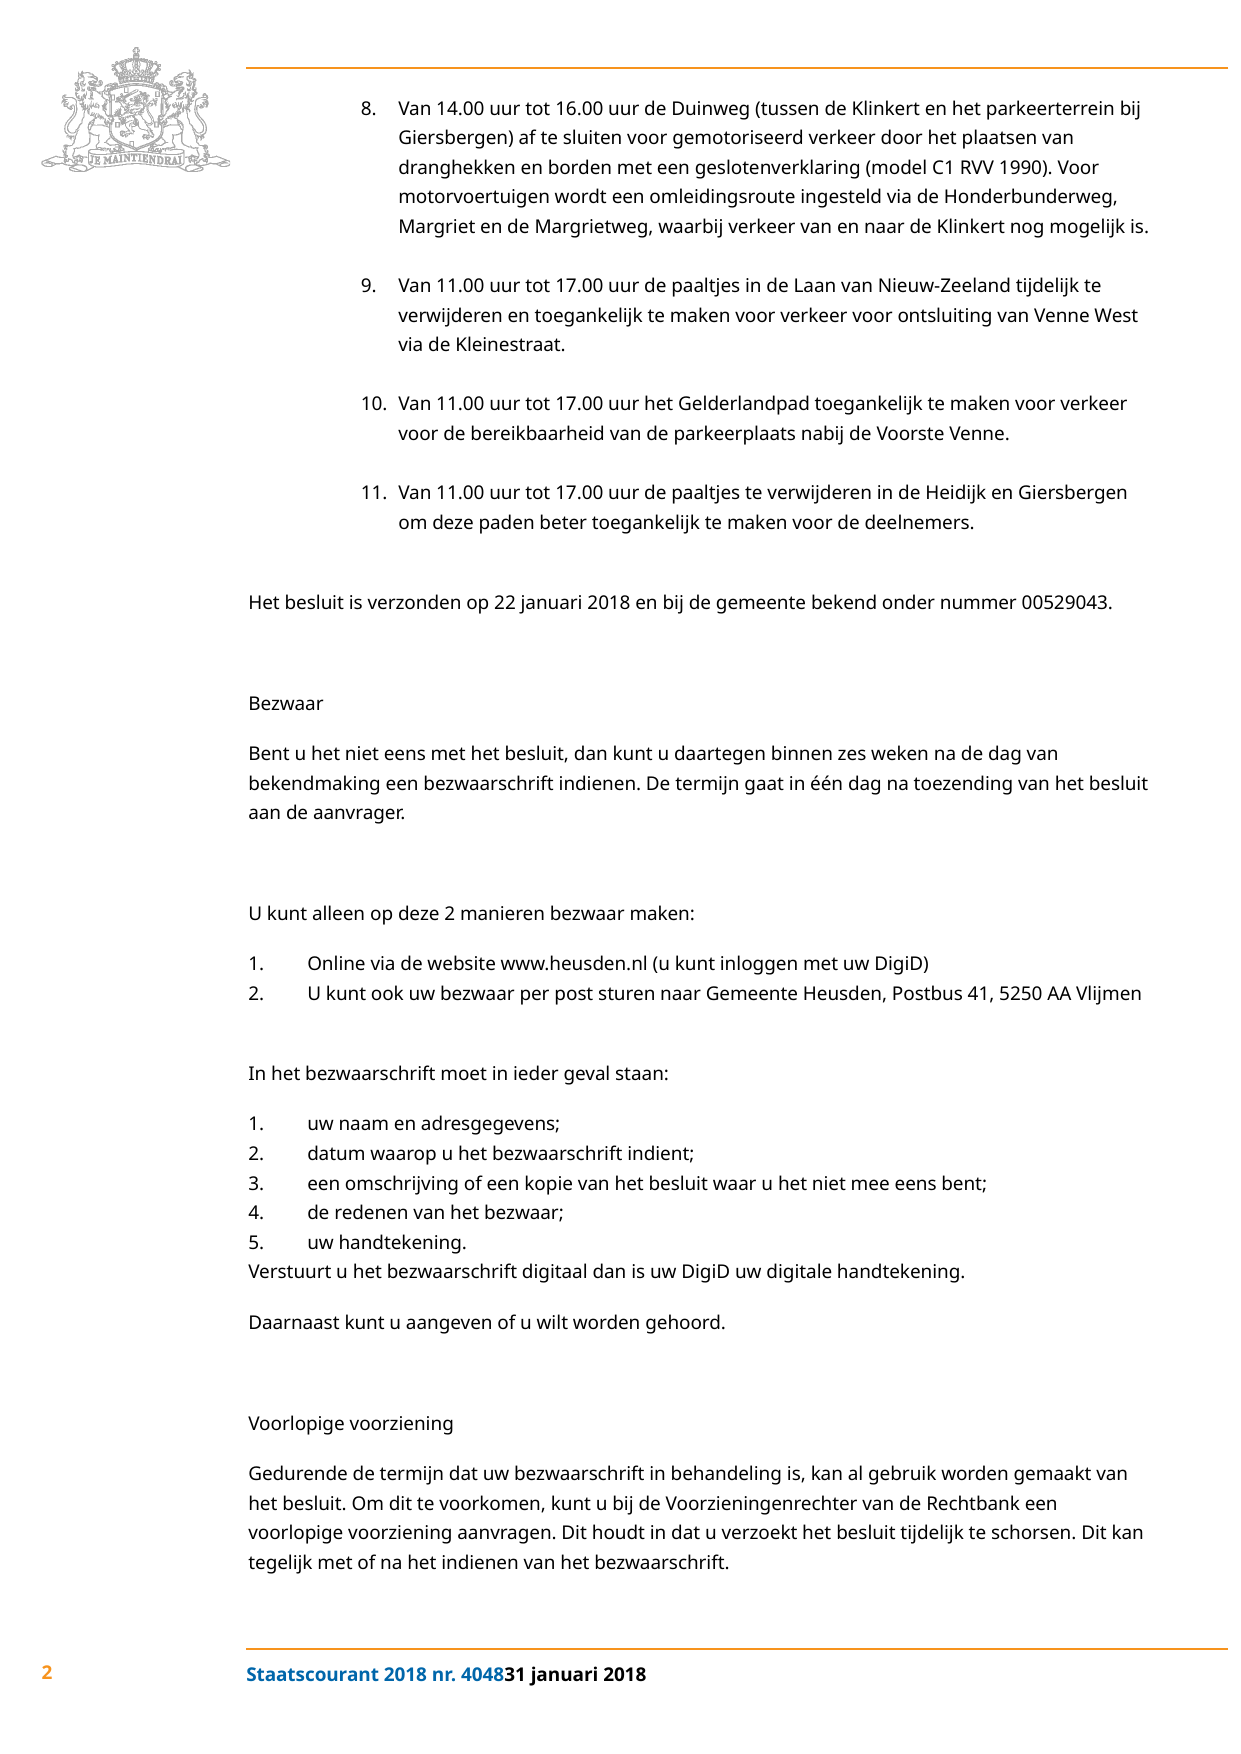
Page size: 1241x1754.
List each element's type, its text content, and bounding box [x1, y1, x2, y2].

list uw naam en adresgegevens; [248, 1111, 1152, 1136]
list Online via de website www.heusden.nl (u kunt inloggen met uw DigiD) [248, 951, 1152, 976]
text Gedurende de termijn dat uw bezwaarschrift in behandeling is, kan al gebruik worden gemaakt van het besluit. Om dit te voorkomen, kunt u bij de Voorzieningenrechter van de Rechtbank een voorlopige voorziening aanvragen. Dit houdt in dat u verzoekt het besluit tijdelijk te schorsen. Dit kan tegelijk met of na het indienen van het bezwaarschrift. [248, 1460, 1152, 1575]
text In het bezwaarschrift moet in ieder geval staan: [248, 1060, 1152, 1086]
list de redenen van het bezwaar; [248, 1199, 1152, 1225]
list datum waarop u het bezwaarschrift indient; [248, 1140, 1152, 1166]
text U kunt alleen op deze 2 manieren bezwaar maken: [248, 900, 1152, 926]
list Van 11.00 uur tot 17.00 uur het Gelderlandpad toegankelijk te maken voor verkeer voor de bereikbaarheid van de parkeerplaats nabij de Voorste Venne. [361, 391, 1152, 446]
text Het besluit is verzonden op 22 januari 2018 en bij de gemeente bekend onder nummer 00529043. [248, 589, 1152, 615]
list Van 11.00 uur tot 17.00 uur de paaltjes te verwijderen in de Heidijk en Giersbergen om deze paden beter toegankelijk te maken voor de deelnemers. [361, 479, 1152, 535]
text Voorlopige voorziening [248, 1410, 1152, 1436]
text Verstuurt u het bezwaarschrift digitaal dan is uw DigiD uw digitale handtekening. [248, 1258, 1152, 1284]
list Van 11.00 uur tot 17.00 uur de paaltjes in de Laan van Nieuw-Zeeland tijdelijk te verwijderen en toegankelijk te maken voor verkeer voor ontsluiting van Venne West via de Kleinestraat. [361, 272, 1152, 357]
text Daarnaast kunt u aangeven of u wilt worden gehoord. [248, 1309, 1152, 1335]
picture [41, 47, 231, 172]
list Van 14.00 uur tot 16.00 uur de Duinweg (tussen de Klinkert en het parkeerterrein bij Giersbergen) af te sluiten voor gemotoriseerd verkeer door het plaatsen van dranghekken en borden met een geslotenverklaring (model C1 RVV 1990). Voor motorvoertuigen wordt een omleidingsroute ingesteld via de Honderbunderweg, Margriet en de Margrietweg, waarbij verkeer van en naar de Klinkert nog mogelijk is. [361, 95, 1152, 239]
list U kunt ook uw bezwaar per post sturen naar Gemeente Heusden, Postbus 41, 5250 AA Vlijmen [248, 980, 1152, 1006]
text Bezwaar [248, 690, 1152, 716]
list een omschrijving of een kopie van het besluit waar u het niet mee eens bent; [248, 1170, 1152, 1196]
text Bent u het niet eens met het besluit, dan kunt u daartegen binnen zes weken na de dag van bekendmaking een bezwaarschrift indienen. De termijn gaat in één dag na toezending van het besluit aan de aanvrager. [248, 740, 1152, 825]
list uw handtekening. [248, 1229, 1152, 1255]
